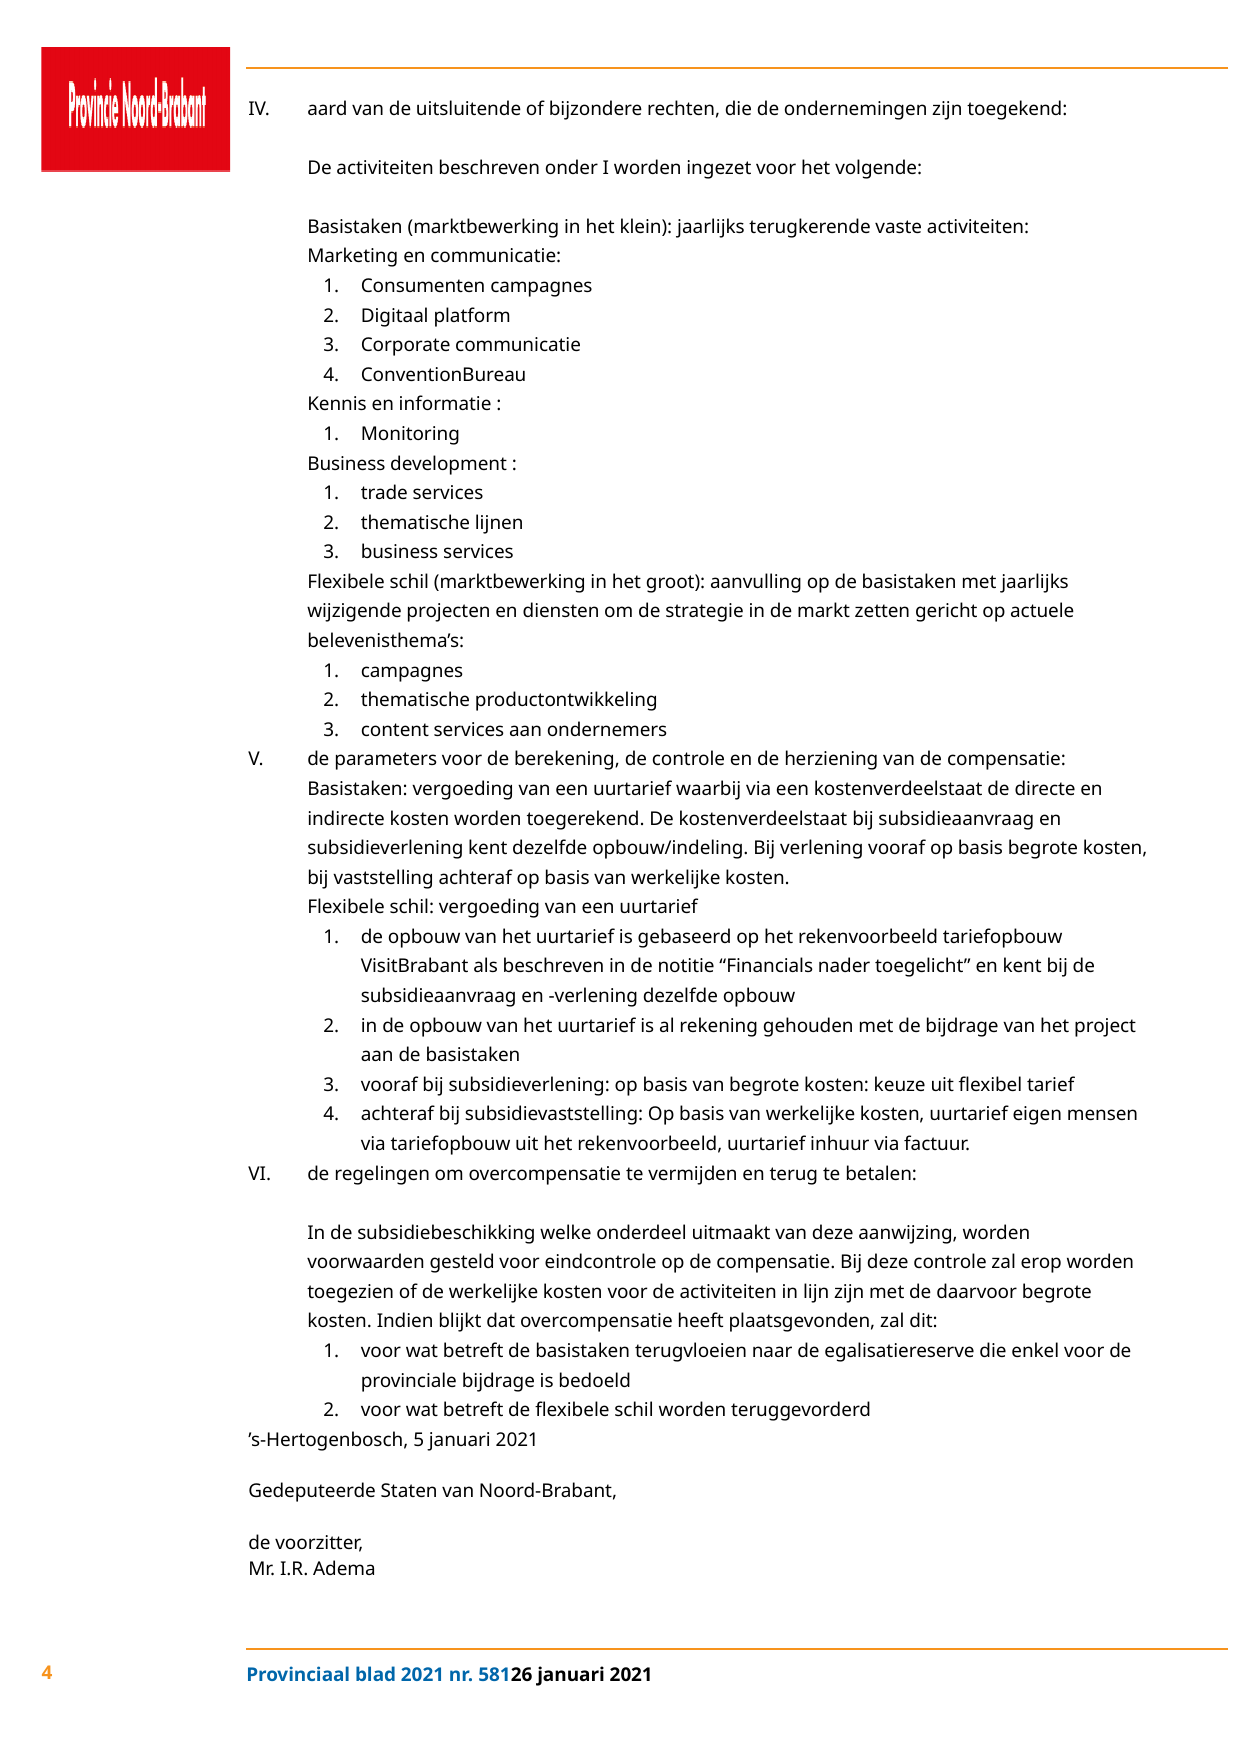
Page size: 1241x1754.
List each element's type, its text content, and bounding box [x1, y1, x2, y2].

list Basistaken (marktbewerking in het klein): jaarlijks terugkerende vaste activiteiten: [248, 213, 1152, 239]
list campagnes [323, 657, 1152, 683]
list Kennis en informatie : [248, 391, 1152, 416]
list content services aan ondernemers [323, 716, 1152, 742]
list achteraf bij subsidievaststelling: Op basis van werkelijke kosten, uurtarief eigen mensen via tariefopbouw uit het rekenvoorbeeld, uurtarief inhuur via factuur. [323, 1101, 1152, 1156]
text Gedeputeerde Staten van Noord-Brabant, [248, 1477, 1152, 1503]
list Consumenten campagnes [323, 272, 1152, 298]
list thematische productontwikkeling [323, 686, 1152, 712]
list aard van de uitsluitende of bijzondere rechten, die de ondernemingen zijn toegekend: [248, 95, 1152, 121]
list Basistaken: vergoeding van een uurtarief waarbij via een kostenverdeelstaat de directe en indirecte kosten worden toegerekend. De kostenverdeelstaat bij subsidieaanvraag en subsidieverlening kent dezelfde opbouw/indeling. Bij verlening vooraf op basis begrote kosten, bij vaststelling achteraf op basis van werkelijke kosten. [248, 775, 1152, 890]
list de regelingen om overcompensatie te vermijden en terug te betalen: [248, 1160, 1152, 1186]
list Marketing en communicatie: [248, 243, 1152, 268]
text de voorzitter, [248, 1529, 1152, 1555]
list Business development : [248, 450, 1152, 476]
list business services [323, 538, 1152, 564]
list Monitoring [323, 420, 1152, 446]
list Corporate communicatie [323, 331, 1152, 357]
list vooraf bij subsidieverlening: op basis van begrote kosten: keuze uit flexibel tarief [323, 1071, 1152, 1097]
list voor wat betreft de flexibele schil worden teruggevorderd [323, 1396, 1152, 1422]
list in de opbouw van het uurtarief is al rekening gehouden met de bijdrage van het project aan de basistaken [323, 1012, 1152, 1067]
list thematische lijnen [323, 509, 1152, 535]
list In de subsidiebeschikking welke onderdeel uitmaakt van deze aanwijzing, worden voorwaarden gesteld voor eindcontrole op de compensatie. Bij deze controle zal erop worden toegezien of de werkelijke kosten voor de activiteiten in lijn zijn met de daarvoor begrote kosten. Indien blijkt dat overcompensatie heeft plaatsgevonden, zal dit: [248, 1219, 1152, 1333]
text ’s-Hertogenbosch, 5 januari 2021 [248, 1426, 1152, 1452]
list ConventionBureau [323, 361, 1152, 387]
list de opbouw van het uurtarief is gebaseerd op het rekenvoorbeeld tariefopbouw VisitBrabant als beschreven in de notitie “Financials nader toegelicht” en kent bij de subsidieaanvraag en -verlening dezelfde opbouw [323, 923, 1152, 1008]
text Mr. I.R. Adema [248, 1555, 1152, 1580]
list De activiteiten beschreven onder I worden ingezet voor het volgende: [248, 154, 1152, 180]
picture [41, 47, 231, 172]
list trade services [323, 479, 1152, 505]
list Digitaal platform [323, 302, 1152, 328]
list de parameters voor de berekening, de controle en de herziening van de compensatie: [248, 746, 1152, 771]
list voor wat betreft de basistaken terugvloeien naar de egalisatiereserve die enkel voor de provinciale bijdrage is bedoeld [323, 1337, 1152, 1393]
list Flexibele schil (marktbewerking in het groot): aanvulling op de basistaken met jaarlijks wijzigende projecten en diensten om de strategie in de markt zetten gericht op actuele belevenisthema’s: [248, 568, 1152, 653]
list Flexibele schil: vergoeding van een uurtarief [248, 893, 1152, 919]
